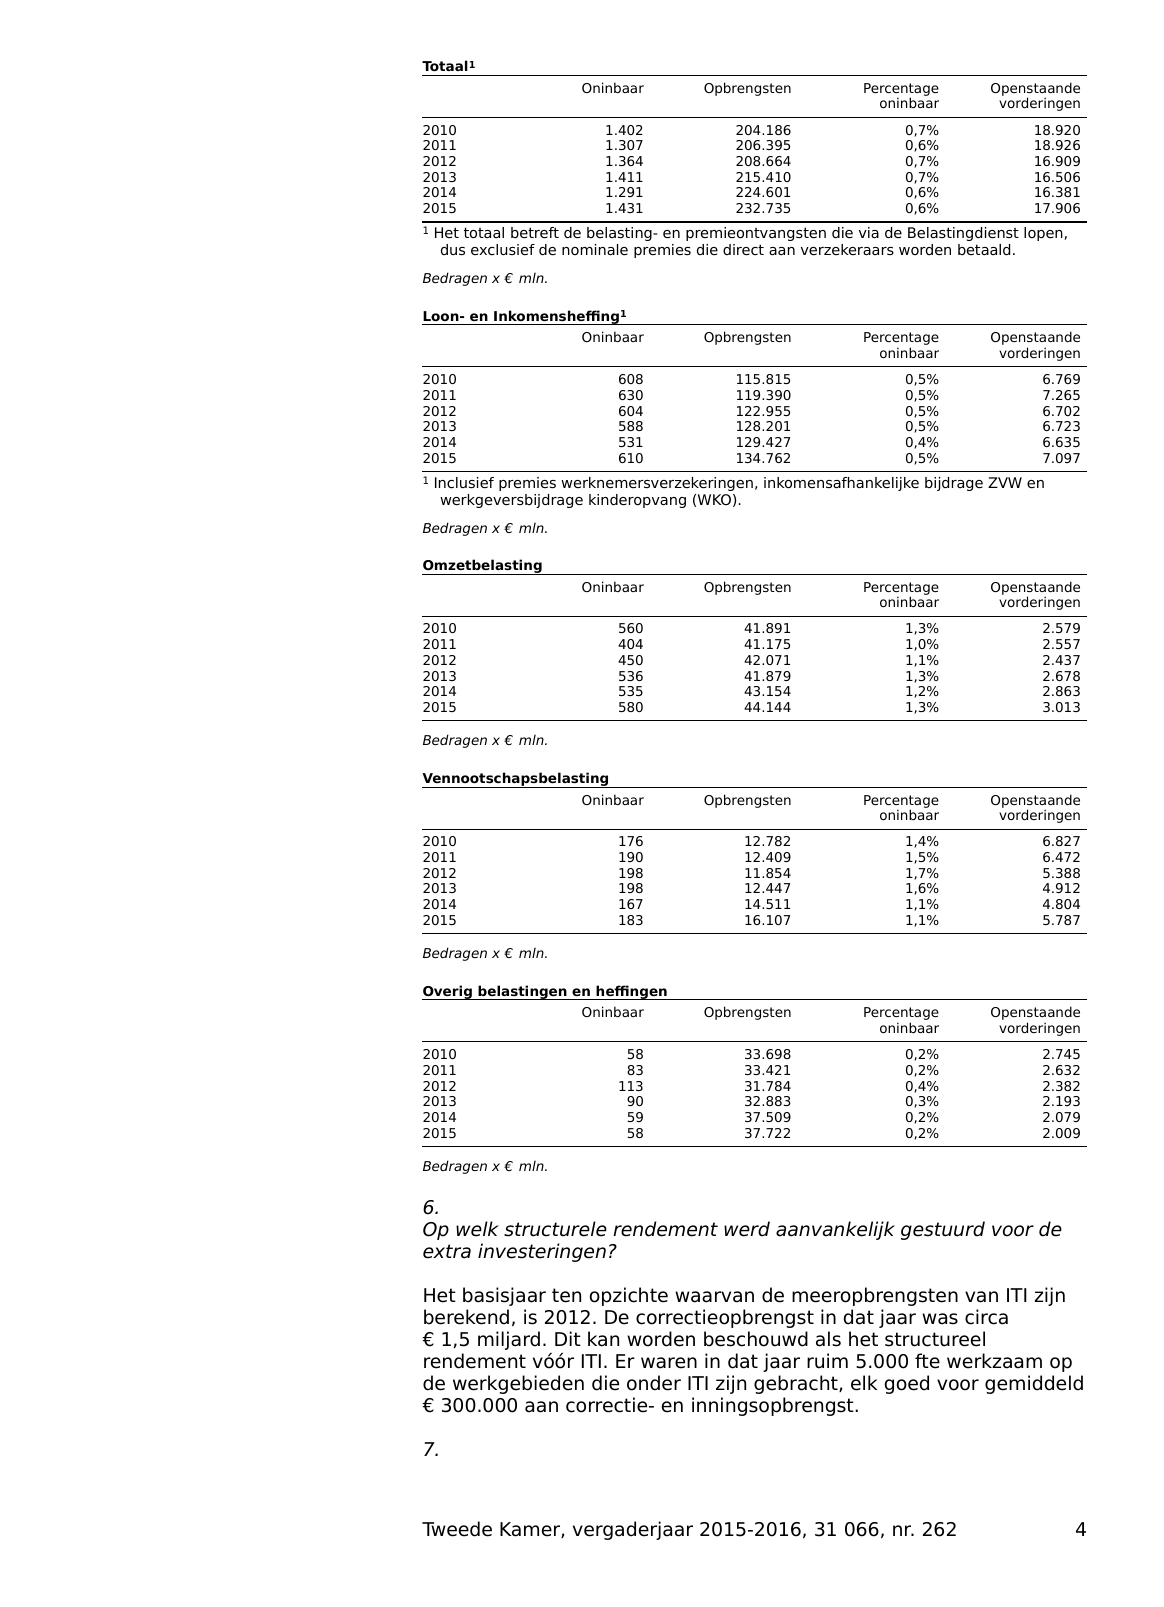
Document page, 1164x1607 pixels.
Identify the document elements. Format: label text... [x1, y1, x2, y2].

table_cell Oninbaar [502, 1000, 649, 1041]
table_cell 16.506 [945, 170, 1087, 185]
table_cell 2013 [422, 419, 502, 435]
table_cell 1.364 [502, 154, 649, 169]
text 6. [422, 1197, 1087, 1219]
table_cell 0,2% [797, 1126, 945, 1146]
table_cell Percentage oninbaar [797, 1000, 945, 1041]
table_cell 0,2% [797, 1110, 945, 1126]
table_cell 12.409 [650, 850, 797, 866]
table_cell Oninbaar [502, 575, 649, 616]
table_cell [422, 1000, 502, 1041]
table_cell 630 [502, 388, 649, 403]
table_cell 2.678 [945, 669, 1087, 684]
table_cell Opbrengsten [650, 325, 797, 366]
table_cell 176 [502, 830, 649, 850]
table_cell 204.186 [650, 118, 797, 138]
table_cell 33.698 [650, 1042, 797, 1063]
table_cell 2013 [422, 1094, 502, 1110]
table_cell 31.784 [650, 1079, 797, 1094]
table_cell 0,5% [797, 403, 945, 419]
table_cell 2.863 [945, 684, 1087, 700]
table_cell 6.827 [945, 830, 1087, 850]
table_cell 33.421 [650, 1063, 797, 1078]
table_cell Bedragen x € mln. [422, 721, 1087, 749]
table_cell 0,6% [797, 185, 945, 201]
table_cell 588 [502, 419, 649, 435]
table_cell 16.107 [650, 913, 797, 933]
table_cell 83 [502, 1063, 649, 1078]
table_cell 2011 [422, 850, 502, 866]
table_cell 2010 [422, 617, 502, 637]
table_cell 119.390 [650, 388, 797, 403]
table_cell 1,1% [797, 897, 945, 913]
table_cell 2.437 [945, 653, 1087, 668]
table_cell 2014 [422, 185, 502, 201]
table_cell Percentage oninbaar [797, 788, 945, 828]
table_cell 610 [502, 451, 649, 471]
table_cell 6.635 [945, 435, 1087, 451]
table_cell 16.381 [945, 185, 1087, 201]
table_cell 0,7% [797, 170, 945, 185]
table_cell Openstaande vorderingen [945, 788, 1087, 828]
table_cell 1 Inclusief premies werknemersverzekeringen, inkomensafhankelijke bijdrage ZVW en werkgeversbijdrage kinderopvang (WKO). Bedragen x € mln. [422, 472, 1087, 536]
table_cell Opbrengsten [650, 1000, 797, 1041]
table_cell 16.909 [945, 154, 1087, 169]
table_cell Openstaande vorderingen [945, 76, 1087, 117]
table_cell 2014 [422, 684, 502, 700]
table_cell 59 [502, 1110, 649, 1126]
table_cell 604 [502, 403, 649, 419]
table_cell 190 [502, 850, 649, 866]
table_cell 37.722 [650, 1126, 797, 1146]
table_cell 1.307 [502, 138, 649, 154]
table_cell 18.920 [945, 118, 1087, 138]
table_cell Percentage oninbaar [797, 325, 945, 366]
table_cell 0,4% [797, 1079, 945, 1094]
table_cell 1,1% [797, 653, 945, 668]
table_cell 0,3% [797, 1094, 945, 1110]
table_cell 1,4% [797, 830, 945, 850]
table_cell 41.175 [650, 637, 797, 653]
table_cell 128.201 [650, 419, 797, 435]
table_cell 7.097 [945, 451, 1087, 471]
table_cell 206.395 [650, 138, 797, 154]
table_cell 2.382 [945, 1079, 1087, 1094]
table_cell 536 [502, 669, 649, 684]
table_cell [422, 788, 502, 828]
table_header Vennootschapsbelasting [422, 771, 1087, 787]
table_cell 2012 [422, 866, 502, 881]
table_cell Oninbaar [502, 325, 649, 366]
table_cell 44.144 [650, 700, 797, 720]
table_cell 1.431 [502, 201, 649, 221]
table_cell Oninbaar [502, 76, 649, 117]
table_cell Opbrengsten [650, 788, 797, 828]
table_cell Opbrengsten [650, 575, 797, 616]
table_cell 113 [502, 1079, 649, 1094]
table_cell 1,1% [797, 913, 945, 933]
table_cell Bedragen x € mln. [422, 934, 1087, 962]
table_cell Percentage oninbaar [797, 575, 945, 616]
table_cell 0,6% [797, 201, 945, 221]
table_cell 2.632 [945, 1063, 1087, 1078]
table_cell 2014 [422, 435, 502, 451]
table_header Overig belastingen en heffingen [422, 984, 1087, 999]
table_cell 1,2% [797, 684, 945, 700]
table_cell 4.912 [945, 881, 1087, 897]
table_cell 0,5% [797, 388, 945, 403]
table_cell 2013 [422, 669, 502, 684]
table_cell 232.735 [650, 201, 797, 221]
table_cell 37.509 [650, 1110, 797, 1126]
table_cell Oninbaar [502, 788, 649, 828]
table_cell 7.265 [945, 388, 1087, 403]
table_cell 41.891 [650, 617, 797, 637]
table_cell 1 Het totaal betreft de belasting- en premieontvangsten die via de Belastingdienst lopen, dus exclusief de nominale premies die direct aan verzekeraars worden betaald. Bedragen x € mln. [422, 223, 1087, 287]
table_cell 535 [502, 684, 649, 700]
table_cell Bedragen x € mln. [422, 1147, 1087, 1174]
table_cell 2015 [422, 451, 502, 471]
table_cell 2014 [422, 1110, 502, 1126]
table_cell 1,3% [797, 700, 945, 720]
table_cell 2015 [422, 700, 502, 720]
table_cell 4.804 [945, 897, 1087, 913]
table_cell 1.402 [502, 118, 649, 138]
table_cell Openstaande vorderingen [945, 1000, 1087, 1041]
table_cell 2015 [422, 201, 502, 221]
table_cell 58 [502, 1042, 649, 1063]
table_cell 2014 [422, 897, 502, 913]
table_cell 43.154 [650, 684, 797, 700]
table_cell 0,4% [797, 435, 945, 451]
table_cell Openstaande vorderingen [945, 325, 1087, 366]
table_cell Opbrengsten [650, 76, 797, 117]
table_cell 2.009 [945, 1126, 1087, 1146]
table_cell 2010 [422, 830, 502, 850]
table_cell 2011 [422, 1063, 502, 1078]
table_cell 198 [502, 866, 649, 881]
table_cell 198 [502, 881, 649, 897]
table_cell 3.013 [945, 700, 1087, 720]
table_cell [422, 76, 502, 117]
table_cell 6.702 [945, 403, 1087, 419]
table_cell 5.787 [945, 913, 1087, 933]
table_cell 134.762 [650, 451, 797, 471]
text Het basisjaar ten opzichte waarvan de meeropbrengsten van ITI zijn berekend, is 2012. De correctieopbrengst in dat jaar was circa € 1,5 miljard. Dit kan worden beschouwd als het structureel rendement vóór ITI. Er waren in dat jaar ruim 5.000 fte werkzaam op de werkgebieden die onder ITI zijn gebracht, elk goed voor gemiddeld € 300.000 aan correctie- en inningsopbrengst. [422, 1285, 1087, 1417]
text 7. [422, 1439, 1087, 1461]
table_cell 2.579 [945, 617, 1087, 637]
table_cell 129.427 [650, 435, 797, 451]
table_cell 450 [502, 653, 649, 668]
table_cell 0,7% [797, 118, 945, 138]
table_cell 6.769 [945, 367, 1087, 388]
table_cell 0,7% [797, 154, 945, 169]
table_cell 11.854 [650, 866, 797, 881]
table_cell 2012 [422, 653, 502, 668]
table_cell 17.906 [945, 201, 1087, 221]
table_cell 18.926 [945, 138, 1087, 154]
table_cell 32.883 [650, 1094, 797, 1110]
table_cell 115.815 [650, 367, 797, 388]
table_cell 1,5% [797, 850, 945, 866]
table_cell 608 [502, 367, 649, 388]
table_cell 1,3% [797, 669, 945, 684]
table_header Loon- en Inkomensheffing1 [422, 309, 1087, 324]
table_cell 580 [502, 700, 649, 720]
table_cell 2011 [422, 138, 502, 154]
table_cell 5.388 [945, 866, 1087, 881]
table_cell Openstaande vorderingen [945, 575, 1087, 616]
table_cell 2011 [422, 388, 502, 403]
table_cell 167 [502, 897, 649, 913]
table_cell 42.071 [650, 653, 797, 668]
table_cell [422, 575, 502, 616]
table_cell 6.472 [945, 850, 1087, 866]
table_cell 2010 [422, 1042, 502, 1063]
table_cell 208.664 [650, 154, 797, 169]
table_cell 183 [502, 913, 649, 933]
table_cell 0,2% [797, 1042, 945, 1063]
table_cell 2012 [422, 154, 502, 169]
table_cell 0,5% [797, 419, 945, 435]
table_cell 12.782 [650, 830, 797, 850]
table_cell 41.879 [650, 669, 797, 684]
table_cell 404 [502, 637, 649, 653]
table_cell 2.557 [945, 637, 1087, 653]
table_cell 12.447 [650, 881, 797, 897]
text Op welk structurele rendement werd aanvankelijk gestuurd voor de extra investeringen? [422, 1219, 1087, 1263]
table_cell [422, 325, 502, 366]
table_cell 2015 [422, 1126, 502, 1146]
table_cell 0,5% [797, 367, 945, 388]
table_header Omzetbelasting [422, 558, 1087, 574]
table_cell 122.955 [650, 403, 797, 419]
table_cell 1,0% [797, 637, 945, 653]
table_cell 0,6% [797, 138, 945, 154]
table_cell 2012 [422, 1079, 502, 1094]
table_cell 0,5% [797, 451, 945, 471]
table_cell 2011 [422, 637, 502, 653]
table_cell 2015 [422, 913, 502, 933]
table_cell 2.079 [945, 1110, 1087, 1126]
table_cell 2.745 [945, 1042, 1087, 1063]
table_cell 2013 [422, 170, 502, 185]
table_cell 6.723 [945, 419, 1087, 435]
table_cell 90 [502, 1094, 649, 1110]
table_cell Percentage oninbaar [797, 76, 945, 117]
table_cell 2010 [422, 118, 502, 138]
table_cell 2010 [422, 367, 502, 388]
table_cell 224.601 [650, 185, 797, 201]
table_header Totaal1 [422, 59, 1087, 75]
table_cell 2013 [422, 881, 502, 897]
table_cell 2.193 [945, 1094, 1087, 1110]
table_cell 531 [502, 435, 649, 451]
table_cell 58 [502, 1126, 649, 1146]
table_cell 0,2% [797, 1063, 945, 1078]
table_cell 14.511 [650, 897, 797, 913]
table_cell 1,7% [797, 866, 945, 881]
table_cell 1.291 [502, 185, 649, 201]
table_cell 1.411 [502, 170, 649, 185]
table_cell 1,3% [797, 617, 945, 637]
table_cell 2012 [422, 403, 502, 419]
table_cell 1,6% [797, 881, 945, 897]
table_cell 215.410 [650, 170, 797, 185]
table_cell 560 [502, 617, 649, 637]
